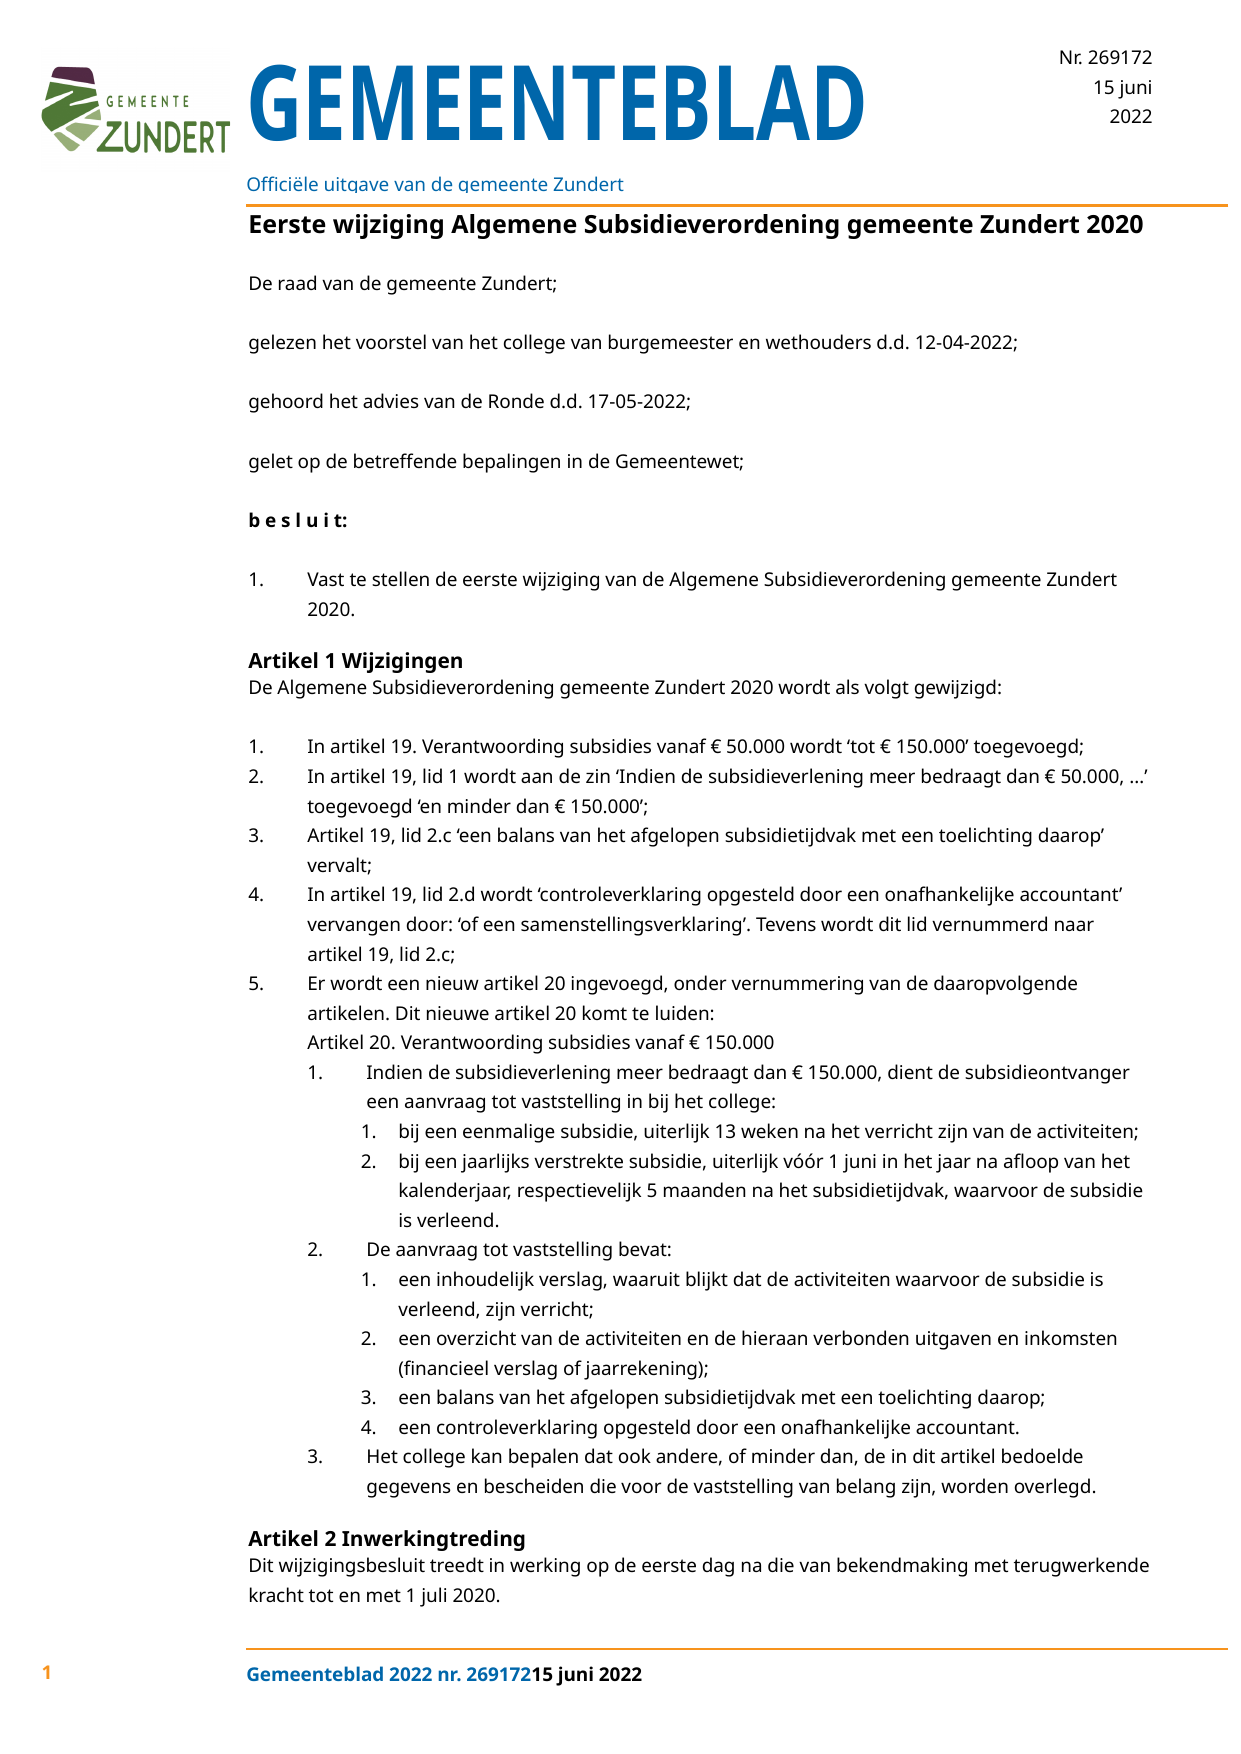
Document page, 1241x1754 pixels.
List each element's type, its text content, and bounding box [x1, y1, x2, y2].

list Het college kan bepalen dat ook andere, of minder dan, de in dit artikel bedoelde gegevens en bescheiden die voor de vaststelling van belang zijn, worden overlegd. [307, 1444, 1152, 1499]
picture [41, 47, 231, 172]
list een controleverklaring opgesteld door een onafhankelijke accountant. [361, 1414, 1152, 1440]
text Eerste wijziging Algemene Subsidieverordening gemeente Zundert 2020 [248, 207, 1152, 241]
list Artikel 19, lid 2.c ‘een balans van het afgelopen subsidietijdvak met een toelichting daarop’ vervalt; [248, 822, 1152, 878]
list Vast te stellen de eerste wijziging van de Algemene Subsidieverordening gemeente Zundert 2020. [248, 566, 1152, 621]
list een overzicht van de activiteiten en de hieraan verbonden uitgaven en inkomsten (financieel verslag of jaarrekening); [361, 1325, 1152, 1381]
text b e s l u i t: [248, 507, 1152, 533]
list De aanvraag tot vaststelling bevat: [307, 1237, 1152, 1262]
list Indien de subsidieverlening meer bedraagt dan € 150.000, dient de subsidieontvanger een aanvraag tot vaststelling in bij het college: [307, 1059, 1152, 1114]
list In artikel 19, lid 1 wordt aan de zin ‘Indien de subsidieverlening meer bedraagt dan € 50.000, …’ toegevoegd ‘en minder dan € 150.000’; [248, 763, 1152, 819]
list een inhoudelijk verslag, waaruit blijkt dat de activiteiten waarvoor de subsidie is verleend, zijn verricht; [361, 1266, 1152, 1322]
list Er wordt een nieuw artikel 20 ingevoegd, onder vernummering van de daaropvolgende artikelen. Dit nieuwe artikel 20 komt te luiden: [248, 970, 1152, 1026]
text Artikel 1 Wijzigingen [248, 646, 1152, 674]
list een balans van het afgelopen subsidietijdvak met een toelichting daarop; [361, 1384, 1152, 1410]
text Dit wijzigingsbesluit treedt in werking op de eerste dag na die van bekendmaking met terugwerkende kracht tot en met 1 juli 2020. [248, 1552, 1152, 1607]
list bij een eenmalige subsidie, uiterlijk 13 weken na het verricht zijn van de activiteiten; [361, 1118, 1152, 1144]
text gelezen het voorstel van het college van burgemeester en wethouders d.d. 12-04-2022; [248, 329, 1152, 355]
text De Algemene Subsidieverordening gemeente Zundert 2020 wordt als volgt gewijzigd: [248, 674, 1152, 700]
list bij een jaarlijks verstrekte subsidie, uiterlijk vóór 1 juni in het jaar na afloop van het kalenderjaar, respectievelijk 5 maanden na het subsidietijdvak, waarvoor de subsidie is verleend. [361, 1148, 1152, 1233]
list In artikel 19, lid 2.d wordt ‘controleverklaring opgesteld door een onafhankelijke accountant’ vervangen door: ‘of een samenstellingsverklaring’. Tevens wordt dit lid vernummerd naar artikel 19, lid 2.c; [248, 882, 1152, 967]
text Artikel 2 Inwerkingtreding [248, 1524, 1152, 1552]
text De raad van de gemeente Zundert; [248, 270, 1152, 296]
list In artikel 19. Verantwoording subsidies vanaf € 50.000 wordt ‘tot € 150.000’ toegevoegd; [248, 734, 1152, 759]
list Artikel 20. Verantwoording subsidies vanaf € 150.000 [248, 1029, 1152, 1055]
text gehoord het advies van de Ronde d.d. 17-05-2022; [248, 389, 1152, 414]
text gelet op de betreffende bepalingen in de Gemeentewet; [248, 448, 1152, 473]
